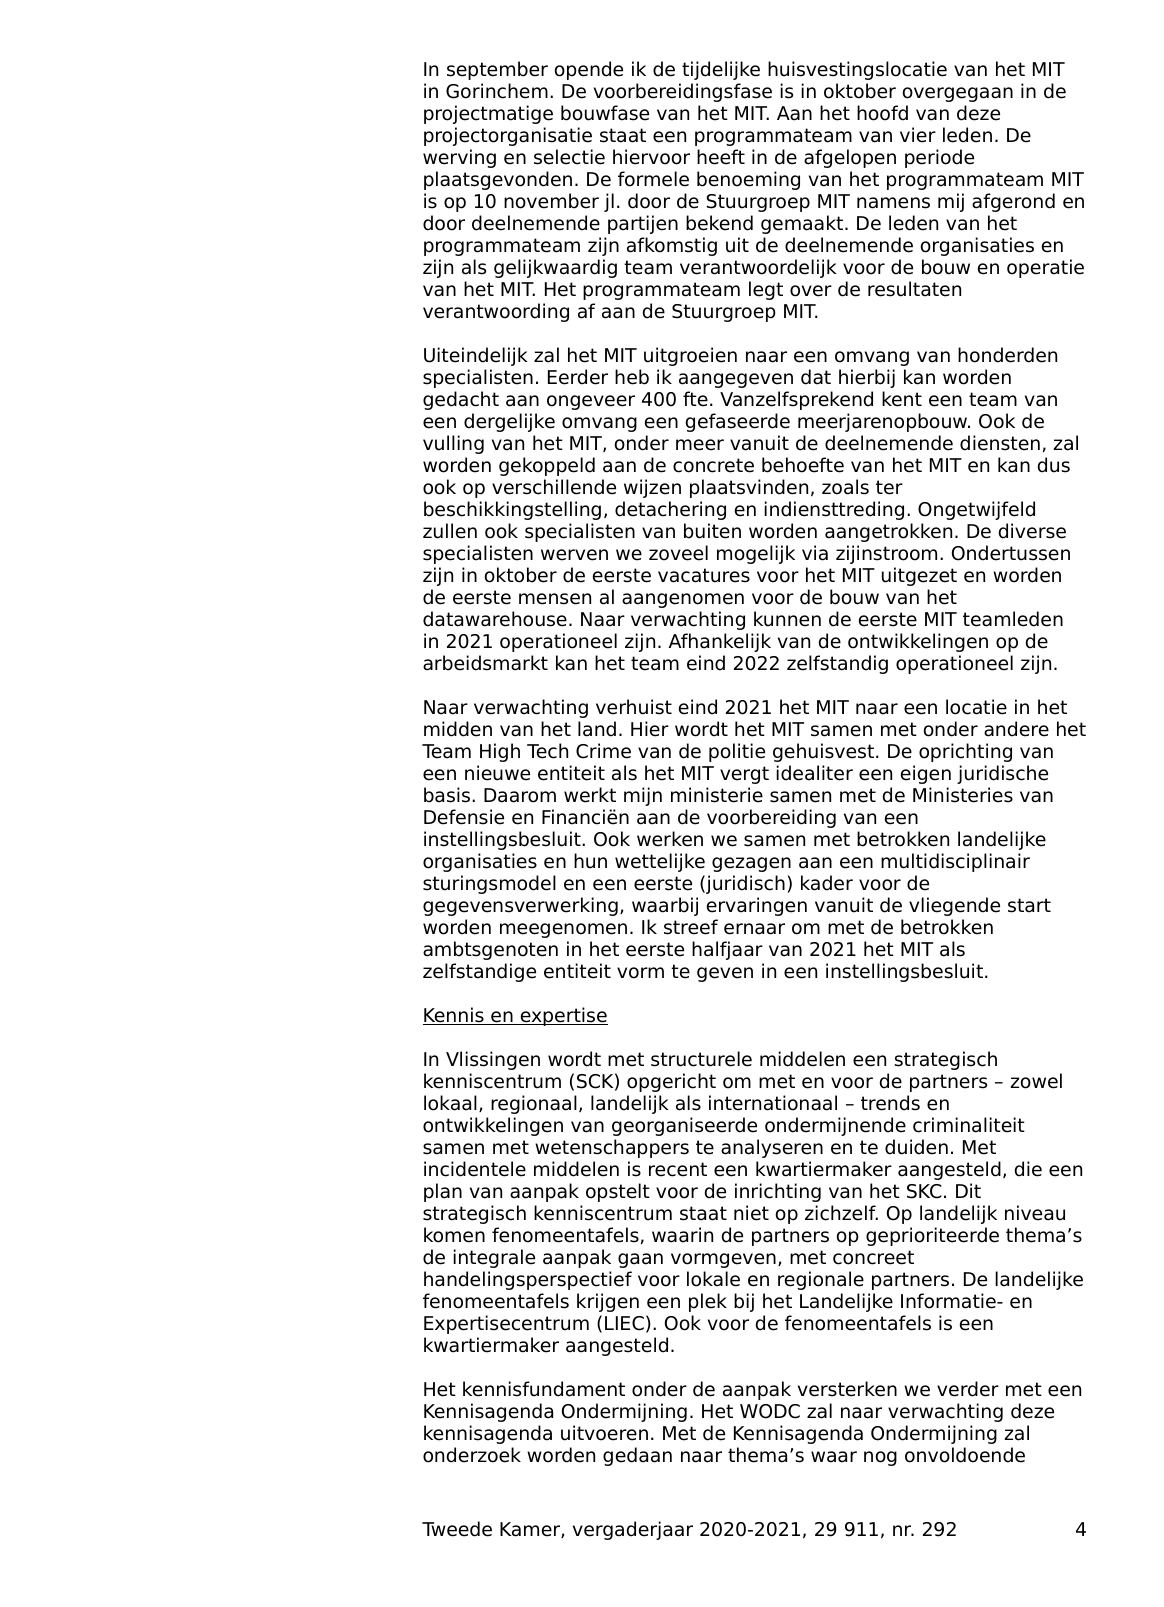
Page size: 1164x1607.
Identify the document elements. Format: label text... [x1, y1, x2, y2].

text Het kennisfundament onder de aanpak versterken we verder met een Kennisagenda Ondermijning. Het WODC zal naar verwachting deze kennisagenda uitvoeren. Met de Kennisagenda Ondermijning zal onderzoek worden gedaan naar thema’s waar nog onvoldoende [422, 1379, 1087, 1467]
text Naar verwachting verhuist eind 2021 het MIT naar een locatie in het midden van het land. Hier wordt het MIT samen met onder andere het Team High Tech Crime van de politie gehuisvest. De oprichting van een nieuwe entiteit als het MIT vergt idealiter een eigen juridische basis. Daarom werkt mijn ministerie samen met de Ministeries van Defensie en Financiën aan de voorbereiding van een instellingsbesluit. Ook werken we samen met betrokken landelijke organisaties en hun wettelijke gezagen aan een multidisciplinair sturingsmodel en een eerste (juridisch) kader voor de gegevensverwerking, waarbij ervaringen vanuit de vliegende start worden meegenomen. Ik streef ernaar om met de betrokken ambtsgenoten in het eerste halfjaar van 2021 het MIT als zelfstandige entiteit vorm te geven in een instellingsbesluit. [422, 697, 1087, 983]
text Uiteindelijk zal het MIT uitgroeien naar een omvang van honderden specialisten. Eerder heb ik aangegeven dat hierbij kan worden gedacht aan ongeveer 400 fte. Vanzelfsprekend kent een team van een dergelijke omvang een gefaseerde meerjarenopbouw. Ook de vulling van het MIT, onder meer vanuit de deelnemende diensten, zal worden gekoppeld aan de concrete behoefte van het MIT en kan dus ook op verschillende wijzen plaatsvinden, zoals ter beschikkingstelling, detachering en indiensttreding. Ongetwijfeld zullen ook specialisten van buiten worden aangetrokken. De diverse specialisten werven we zoveel mogelijk via zijinstroom. Ondertussen zijn in oktober de eerste vacatures voor het MIT uitgezet en worden de eerste mensen al aangenomen voor de bouw van het datawarehouse. Naar verwachting kunnen de eerste MIT teamleden in 2021 operationeel zijn. Afhankelijk van de ontwikkelingen op de arbeidsmarkt kan het team eind 2022 zelfstandig operationeel zijn. [422, 345, 1087, 675]
subtitle Kennis en expertise [422, 1005, 1087, 1027]
text In Vlissingen wordt met structurele middelen een strategisch kenniscentrum (SCK) opgericht om met en voor de partners – zowel lokaal, regionaal, landelijk als internationaal – trends en ontwikkelingen van georganiseerde ondermijnende criminaliteit samen met wetenschappers te analyseren en te duiden. Met incidentele middelen is recent een kwartiermaker aangesteld, die een plan van aanpak opstelt voor de inrichting van het SKC. Dit strategisch kenniscentrum staat niet op zichzelf. Op landelijk niveau komen fenomeentafels, waarin de partners op geprioriteerde thema’s de integrale aanpak gaan vormgeven, met concreet handelingsperspectief voor lokale en regionale partners. De landelijke fenomeentafels krijgen een plek bij het Landelijke Informatie- en Expertisecentrum (LIEC). Ook voor de fenomeentafels is een kwartiermaker aangesteld. [422, 1049, 1087, 1357]
text In september opende ik de tijdelijke huisvestingslocatie van het MIT in Gorinchem. De voorbereidingsfase is in oktober overgegaan in de projectmatige bouwfase van het MIT. Aan het hoofd van deze projectorganisatie staat een programmateam van vier leden. De werving en selectie hiervoor heeft in de afgelopen periode plaatsgevonden. De formele benoeming van het programmateam MIT is op 10 november jl. door de Stuurgroep MIT namens mij afgerond en door deelnemende partijen bekend gemaakt. De leden van het programmateam zijn afkomstig uit de deelnemende organisaties en zijn als gelijkwaardig team verantwoordelijk voor de bouw en operatie van het MIT. Het programmateam legt over de resultaten verantwoording af aan de Stuurgroep MIT. [422, 59, 1087, 323]
